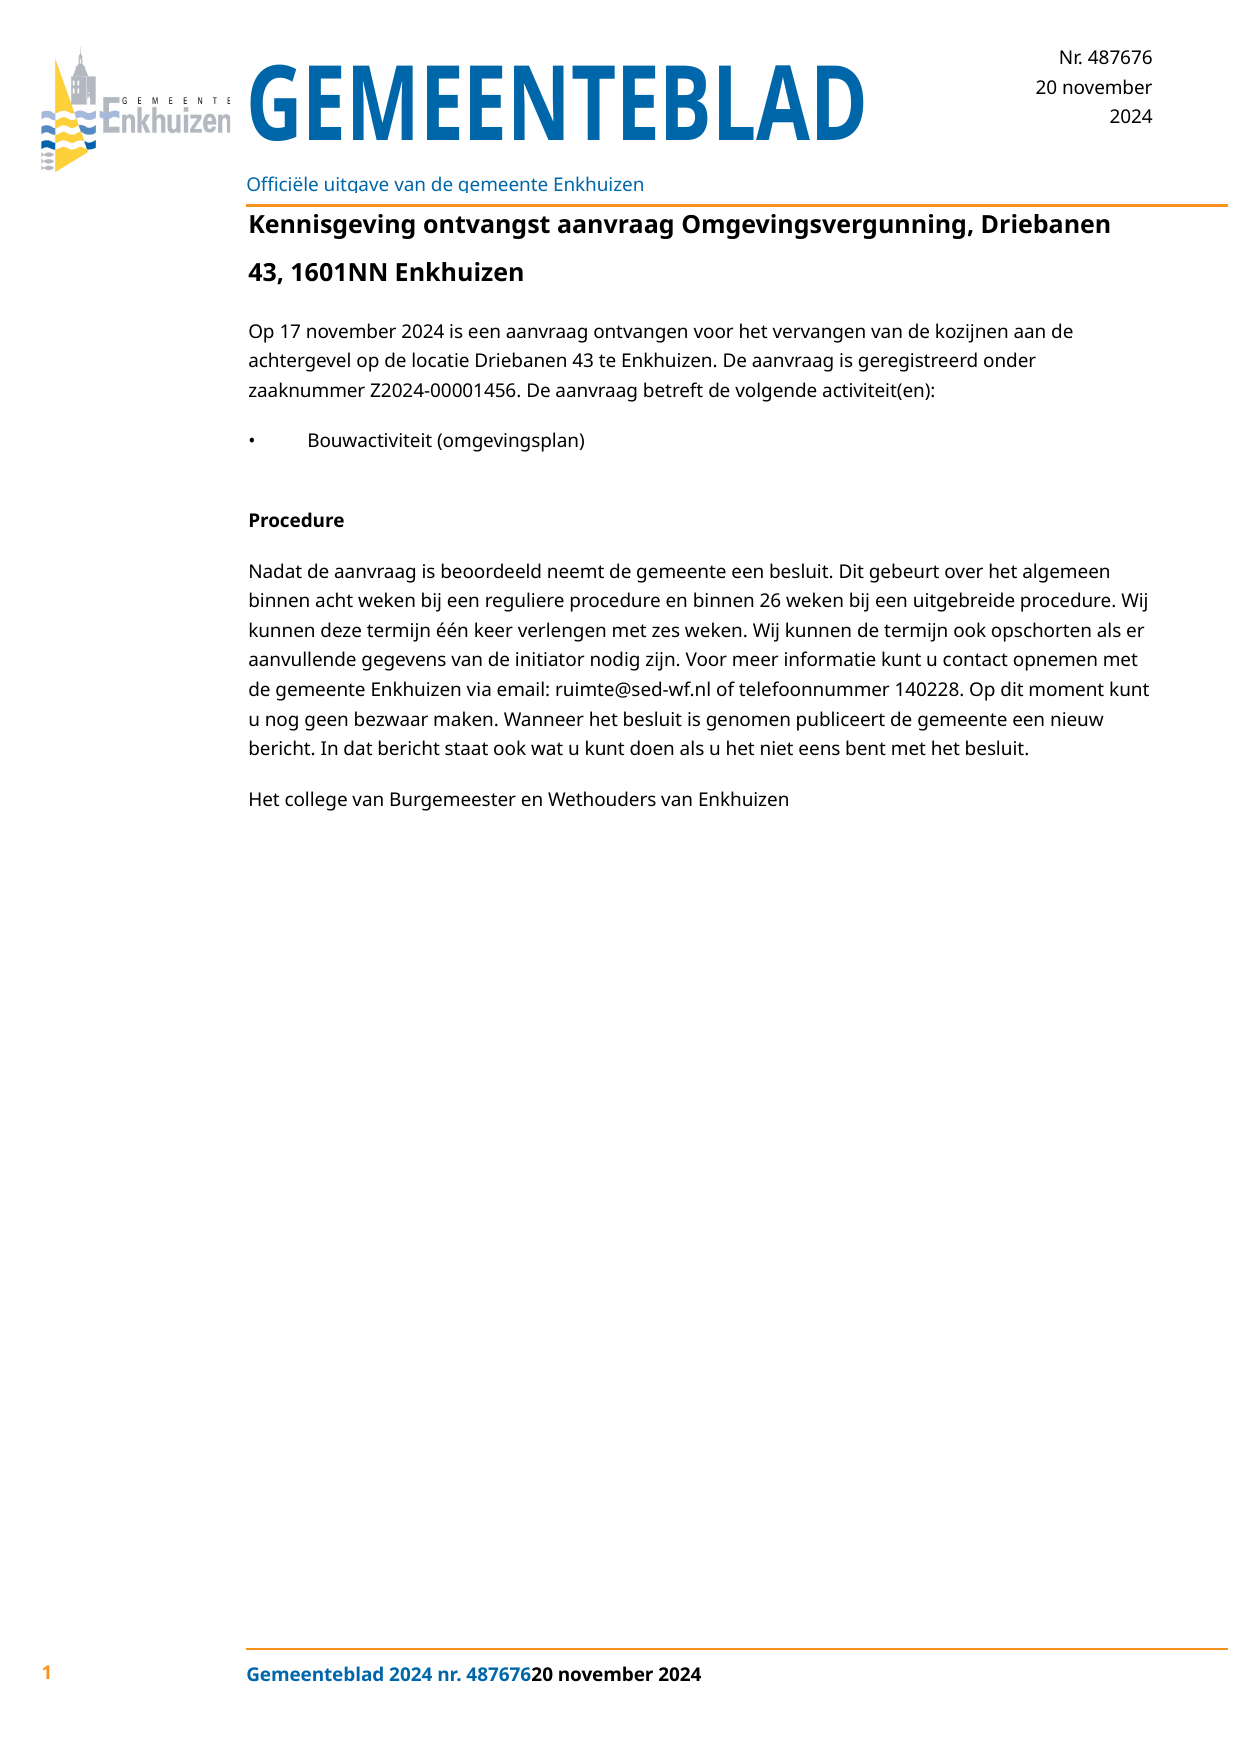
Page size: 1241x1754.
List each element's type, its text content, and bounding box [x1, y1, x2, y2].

list Bouwactiviteit (omgevingsplan) [248, 427, 1152, 453]
text Het college van Burgemeester en Wethouders van Enkhuizen [248, 786, 1152, 812]
text Nadat de aanvraag is beoordeeld neemt de gemeente een besluit. Dit gebeurt over het algemeen binnen acht weken bij een reguliere procedure en binnen 26 weken bij een uitgebreide procedure. Wij kunnen deze termijn één keer verlengen met zes weken. Wij kunnen de termijn ook opschorten als er aanvullende gegevens van de initiator nodig zijn. Voor meer informatie kunt u contact opnemen met de gemeente Enkhuizen via email: ruimte@sed-wf.nl of telefoonnummer 140228. Op dit moment kunt u nog geen bezwaar maken. Wanneer het besluit is genomen publiceert de gemeente een nieuw bericht. In dat bericht staat ook wat u kunt doen als u het niet eens bent met het besluit. [248, 558, 1152, 761]
text Procedure [248, 507, 1152, 533]
text Op 17 november 2024 is een aanvraag ontvangen voor het vervangen van de kozijnen aan de achtergevel op de locatie Driebanen 43 te Enkhuizen. De aanvraag is geregistreerd onder zaaknummer Z2024-00001456. De aanvraag betreft de volgende activiteit(en): [248, 318, 1152, 403]
picture [41, 47, 231, 172]
text Kennisgeving ontvangst aanvraag Omgevingsvergunning, Driebanen 43, 1601NN Enkhuizen [248, 207, 1152, 288]
